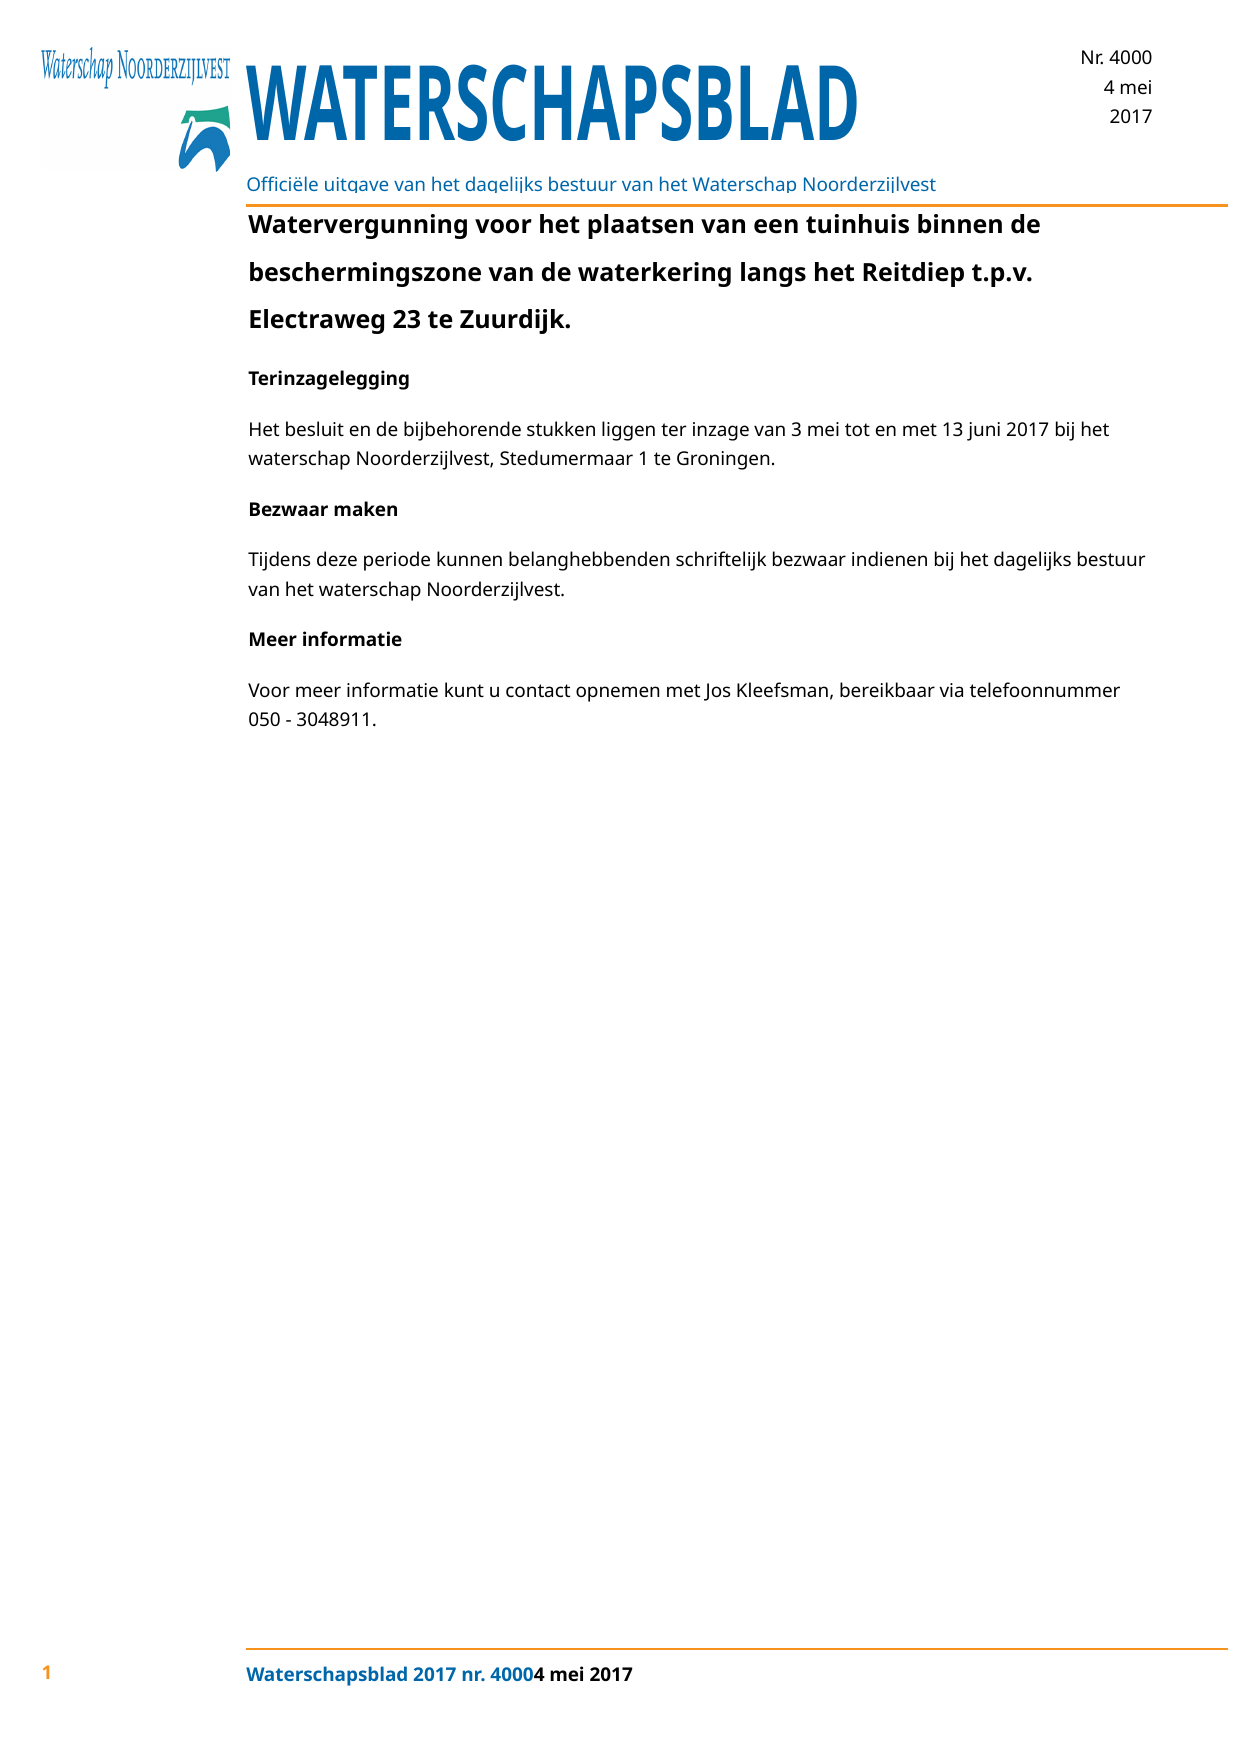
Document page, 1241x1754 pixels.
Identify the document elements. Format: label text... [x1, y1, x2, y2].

text Het besluit en de bijbehorende stukken liggen ter inzage van 3 mei tot en met 13 juni 2017 bij het waterschap Noorderzijlvest, Stedumermaar 1 te Groningen. [248, 416, 1152, 471]
text Watervergunning voor het plaatsen van een tuinhuis binnen de beschermingszone van de waterkering langs het Reitdiep t.p.v. Electraweg 23 te Zuurdijk. [248, 207, 1152, 336]
text Tijdens deze periode kunnen belanghebbenden schriftelijk bezwaar indienen bij het dagelijks bestuur van het waterschap Noorderzijlvest. [248, 546, 1152, 602]
text Terinzagelegging [248, 366, 1152, 391]
picture [41, 47, 231, 172]
text Meer informatie [248, 626, 1152, 652]
text Bezwaar maken [248, 496, 1152, 522]
text Voor meer informatie kunt u contact opnemen met Jos Kleefsman, bereikbaar via telefoonnummer 050 - 3048911. [248, 677, 1152, 732]
